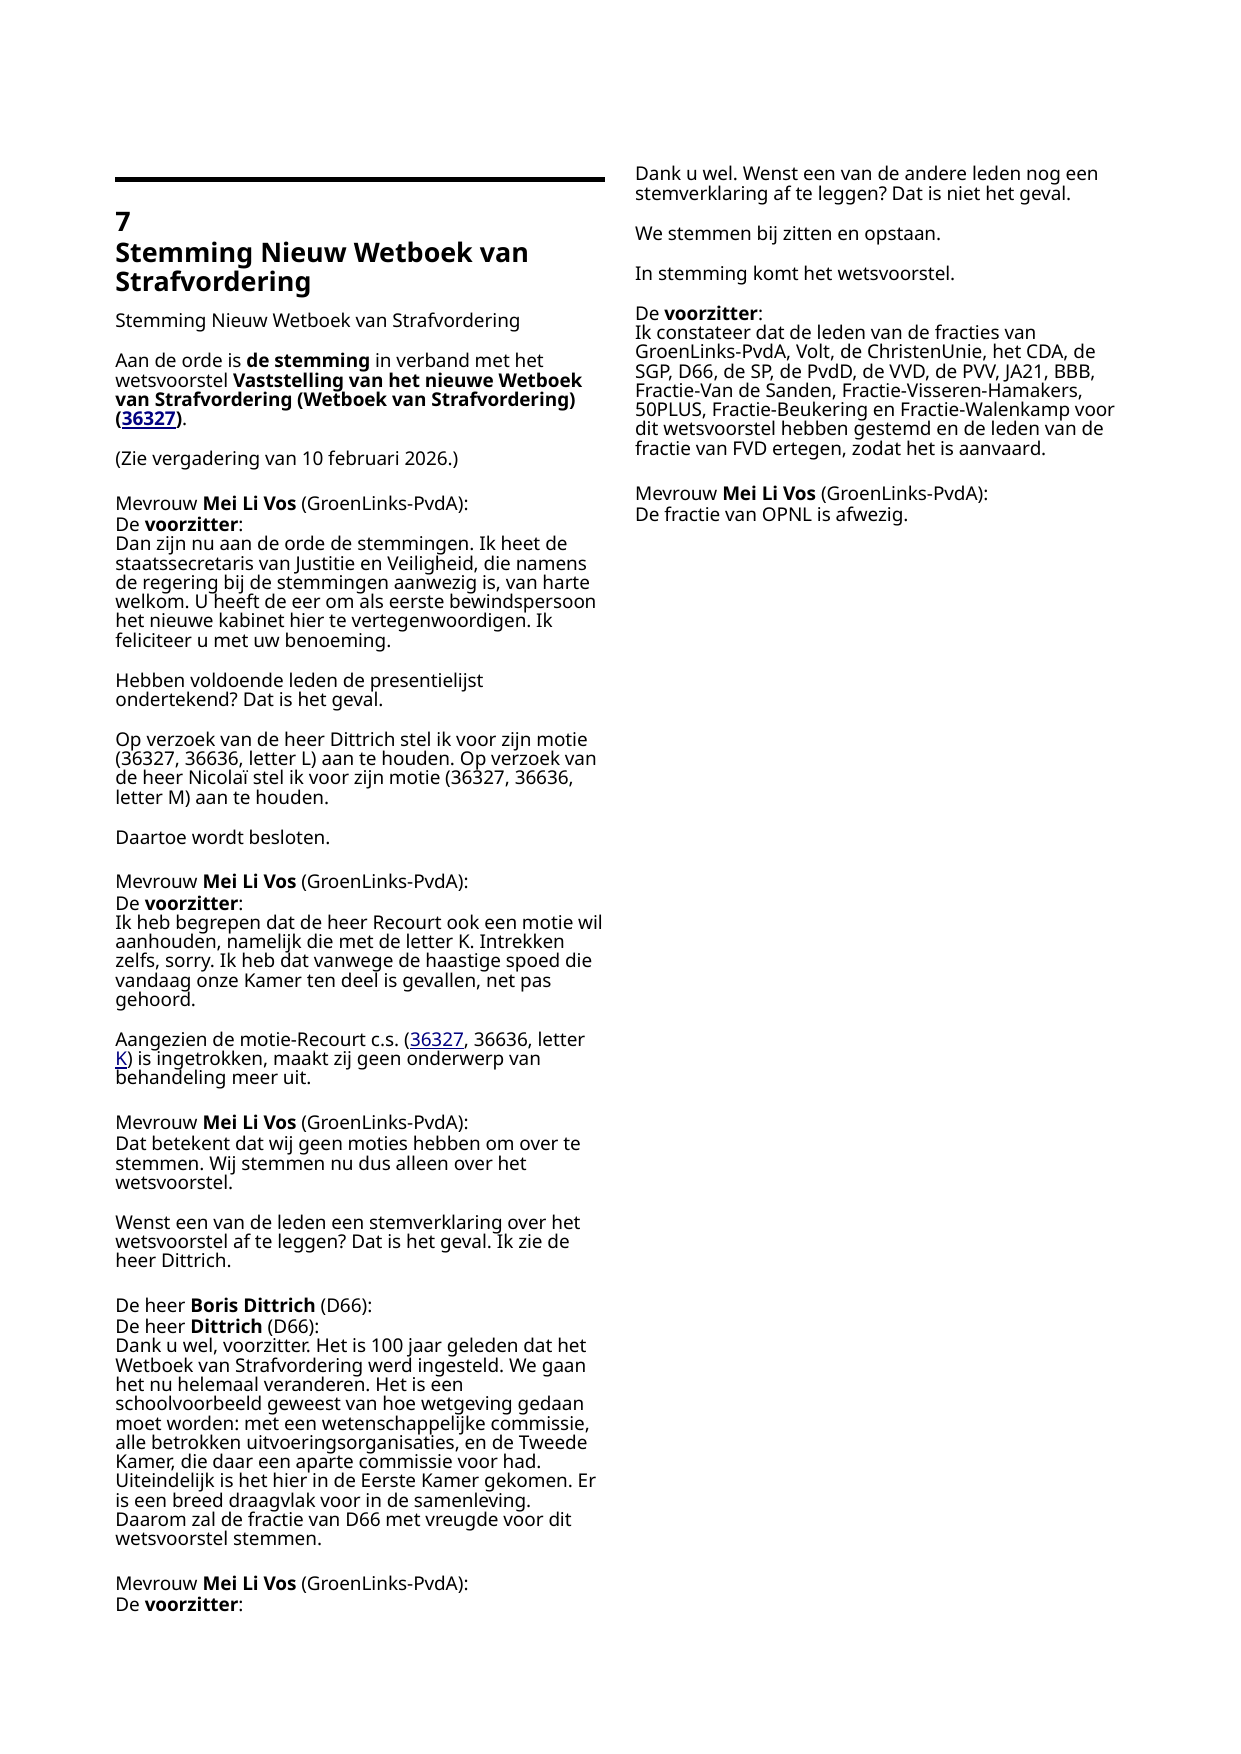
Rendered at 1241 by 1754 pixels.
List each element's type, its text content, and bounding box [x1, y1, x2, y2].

text Mevrouw Mei Li Vos (GroenLinks-PvdA): [635, 480, 1125, 506]
text Mevrouw Mei Li Vos (GroenLinks-PvdA): [115, 490, 605, 516]
text De voorzitter: [115, 516, 605, 535]
text Dank u wel, voorzitter. Het is 100 jaar geleden dat het Wetboek van Strafvordering werd ingesteld. We gaan het nu helemaal veranderen. Het is een schoolvoorbeeld geweest van hoe wetgeving gedaan moet worden: met een wetenschappelijke commissie, alle betrokken uitvoeringsorganisaties, en de Tweede Kamer, die daar een aparte commissie voor had. Uiteindelijk is het hier in de Eerste Kamer gekomen. Er is een breed draagvlak voor in de samenleving. Daarom zal de fractie van D66 met vreugde voor dit wetsvoorstel stemmen. [115, 1337, 605, 1549]
text Mevrouw Mei Li Vos (GroenLinks-PvdA): [115, 869, 605, 894]
text Hebben voldoende leden de presentielijst ondertekend? Dat is het geval. [115, 672, 605, 710]
text Ik heb begrepen dat de heer Recourt ook een motie wil aanhouden, namelijk die met de letter K. Intrekken zelfs, sorry. Ik heb dat vanwege de haastige spoed die vandaag onze Kamer ten deel is gevallen, net pas gehoord. [115, 914, 605, 1010]
text De heer Dittrich (D66): [115, 1318, 605, 1337]
text Daartoe wordt besloten. [115, 829, 605, 848]
text De voorzitter: [115, 894, 605, 914]
text De voorzitter: [635, 305, 1125, 324]
text Ik constateer dat de leden van de fracties van GroenLinks-PvdA, Volt, de ChristenUnie, het CDA, de SGP, D66, de SP, de PvdD, de VVD, de PVV, JA21, BBB, Fractie-Van de Sanden, Fractie-Visseren-Hamakers, 50PLUS, Fractie-Beukering en Fractie-Walenkamp voor dit wetsvoorstel hebben gestemd en de leden van de fractie van FVD ertegen, zodat het is aanvaard. [635, 324, 1125, 459]
text Mevrouw Mei Li Vos (GroenLinks-PvdA): [115, 1109, 605, 1135]
text (Zie vergadering van 10 februari 2026.) [115, 450, 605, 469]
text Stemming Nieuw Wetboek van Strafvordering [115, 312, 605, 332]
text Aan de orde is de stemming in verband met het wetsvoorstel Vaststelling van het nieuwe Wetboek van Strafvordering (Wetboek van Strafvordering) (36327). [115, 352, 605, 429]
text Dank u wel. Wenst een van de andere leden nog een stemverklaring af te leggen? Dat is niet het geval. [635, 165, 1125, 204]
text 7 [115, 203, 605, 239]
text Op verzoek van de heer Dittrich stel ik voor zijn motie (36327, 36636, letter L) aan te houden. Op verzoek van de heer Nicolaï stel ik voor zijn motie (36327, 36636, letter M) aan te houden. [115, 731, 605, 808]
text Mevrouw Mei Li Vos (GroenLinks-PvdA): [115, 1570, 605, 1596]
text In stemming komt het wetsvoorstel. [635, 265, 1125, 284]
text Stemming Nieuw Wetboek van Strafvordering [115, 239, 605, 312]
text Aangezien de motie-Recourt c.s. (36327, 36636, letter K) is ingetrokken, maakt zij geen onderwerp van behandeling meer uit. [115, 1031, 605, 1089]
text Dat betekent dat wij geen moties hebben om over te stemmen. Wij stemmen nu dus alleen over het wetsvoorstel. [115, 1135, 605, 1193]
text De fractie van OPNL is afwezig. [635, 506, 1125, 525]
text De heer Boris Dittrich (D66): [115, 1292, 605, 1318]
text Wenst een van de leden een stemverklaring over het wetsvoorstel af te leggen? Dat is het geval. Ik zie de heer Dittrich. [115, 1214, 605, 1272]
text De voorzitter: [115, 1596, 605, 1615]
text Dan zijn nu aan de orde de stemmingen. Ik heet de staatssecretaris van Justitie en Veiligheid, die namens de regering bij de stemmingen aanwezig is, van harte welkom. U heeft de eer om als eerste bewindspersoon het nieuwe kabinet hier te vertegenwoordigen. Ik feliciteer u met uw benoeming. [115, 535, 605, 651]
text We stemmen bij zitten en opstaan. [635, 224, 1125, 244]
